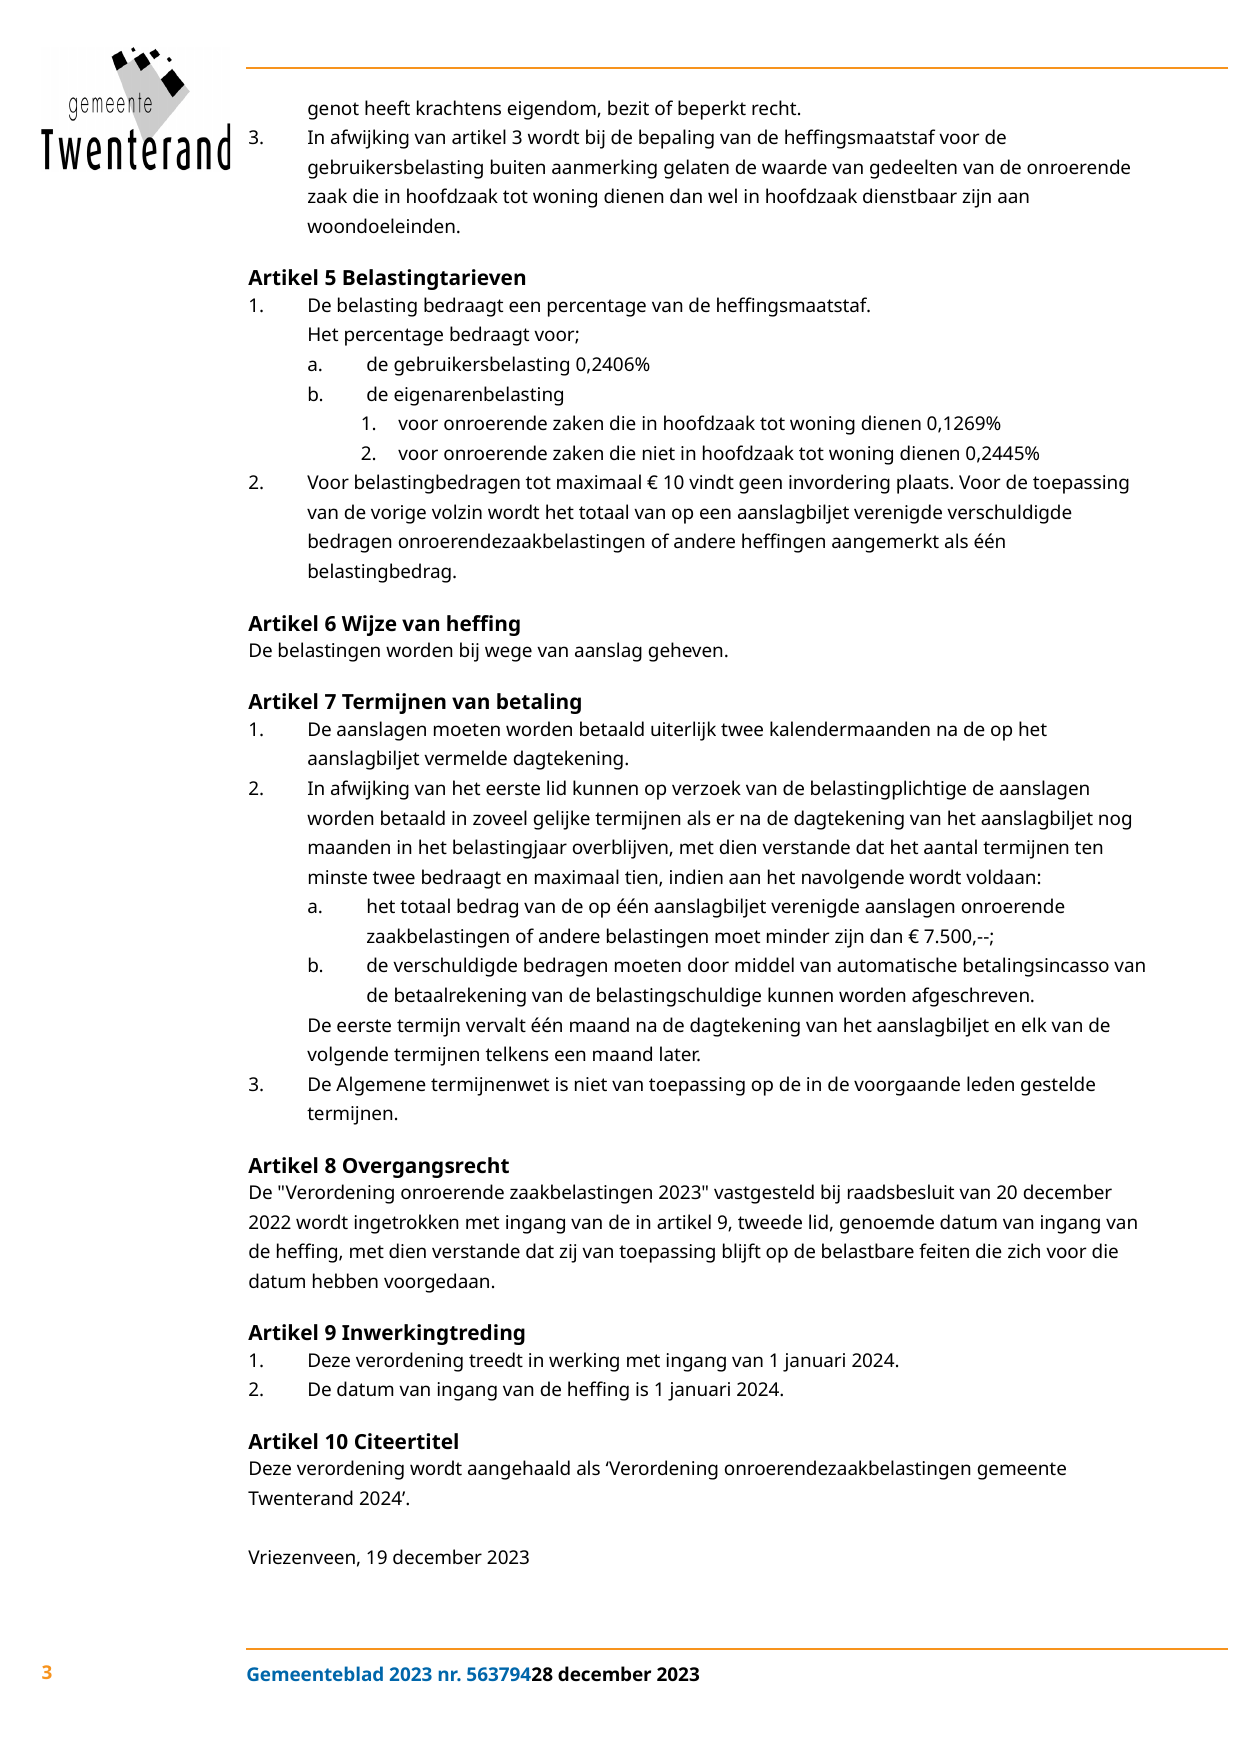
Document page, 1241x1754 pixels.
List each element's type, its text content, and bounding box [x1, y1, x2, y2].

list De eerste termijn vervalt één maand na de dagtekening van het aanslagbiljet en elk van de volgende termijnen telkens een maand later. [248, 1012, 1152, 1067]
text Artikel 6 Wijze van heffing [248, 609, 1152, 637]
text Artikel 8 Overgangsrecht [248, 1151, 1152, 1179]
list voor onroerende zaken die niet in hoofdzaak tot woning dienen 0,2445% [361, 440, 1152, 466]
text Artikel 7 Termijnen van betaling [248, 687, 1152, 716]
list de eigenarenbelasting [307, 381, 1152, 406]
text Artikel 9 Inwerkingtreding [248, 1318, 1152, 1347]
list de gebruikersbelasting 0,2406% [307, 351, 1152, 377]
list Het percentage bedraagt voor; [248, 322, 1152, 347]
text De belastingen worden bij wege van aanslag geheven. [248, 637, 1152, 663]
list Deze verordening treedt in werking met ingang van 1 januari 2024. [248, 1347, 1152, 1373]
list de verschuldigde bedragen moeten door middel van automatische betalingsincasso van de betaalrekening van de belastingschuldige kunnen worden afgeschreven. [307, 953, 1152, 1008]
list In afwijking van artikel 3 wordt bij de bepaling van de heffingsmaatstaf voor de gebruikersbelasting buiten aanmerking gelaten de waarde van gedeelten van de onroerende zaak die in hoofdzaak tot woning dienen dan wel in hoofdzaak dienstbaar zijn aan woondoeleinden. [248, 124, 1152, 239]
text Artikel 5 Belastingtarieven [248, 263, 1152, 292]
text Deze verordening wordt aangehaald als ‘Verordening onroerendezaakbelastingen gemeente Twenterand 2024’. [248, 1455, 1152, 1511]
list genot heeft krachtens eigendom, bezit of beperkt recht. [248, 95, 1152, 121]
list het totaal bedrag van de op één aanslagbiljet verenigde aanslagen onroerende zaakbelastingen of andere belastingen moet minder zijn dan € 7.500,--; [307, 893, 1152, 949]
list Voor belastingbedragen tot maximaal € 10 vindt geen invordering plaats. Voor de toepassing van de vorige volzin wordt het totaal van op een aanslagbiljet verenigde verschuldigde bedragen onroerendezaakbelastingen of andere heffingen aangemerkt als één belastingbedrag. [248, 469, 1152, 584]
list De belasting bedraagt een percentage van de heffingsmaatstaf. [248, 292, 1152, 318]
list De datum van ingang van de heffing is 1 januari 2024. [248, 1377, 1152, 1402]
list De Algemene termijnenwet is niet van toepassing op de in de voorgaande leden gestelde termijnen. [248, 1071, 1152, 1126]
list voor onroerende zaken die in hoofdzaak tot woning dienen 0,1269% [361, 410, 1152, 436]
list De aanslagen moeten worden betaald uiterlijk twee kalendermaanden na de op het aanslagbiljet vermelde dagtekening. [248, 716, 1152, 771]
picture [41, 47, 231, 172]
text Artikel 10 Citeertitel [248, 1427, 1152, 1455]
text Vriezenveen, 19 december 2023 [248, 1544, 1152, 1570]
list In afwijking van het eerste lid kunnen op verzoek van de belastingplichtige de aanslagen worden betaald in zoveel gelijke termijnen als er na de dagtekening van het aanslagbiljet nog maanden in het belastingjaar overblijven, met dien verstande dat het aantal termijnen ten minste twee bedraagt en maximaal tien, indien aan het navolgende wordt voldaan: [248, 775, 1152, 889]
text De "Verordening onroerende zaakbelastingen 2023" vastgesteld bij raadsbesluit van 20 december 2022 wordt ingetrokken met ingang van de in artikel 9, tweede lid, genoemde datum van ingang van de heffing, met dien verstande dat zij van toepassing blijft op de belastbare feiten die zich voor die datum hebben voorgedaan. [248, 1179, 1152, 1294]
